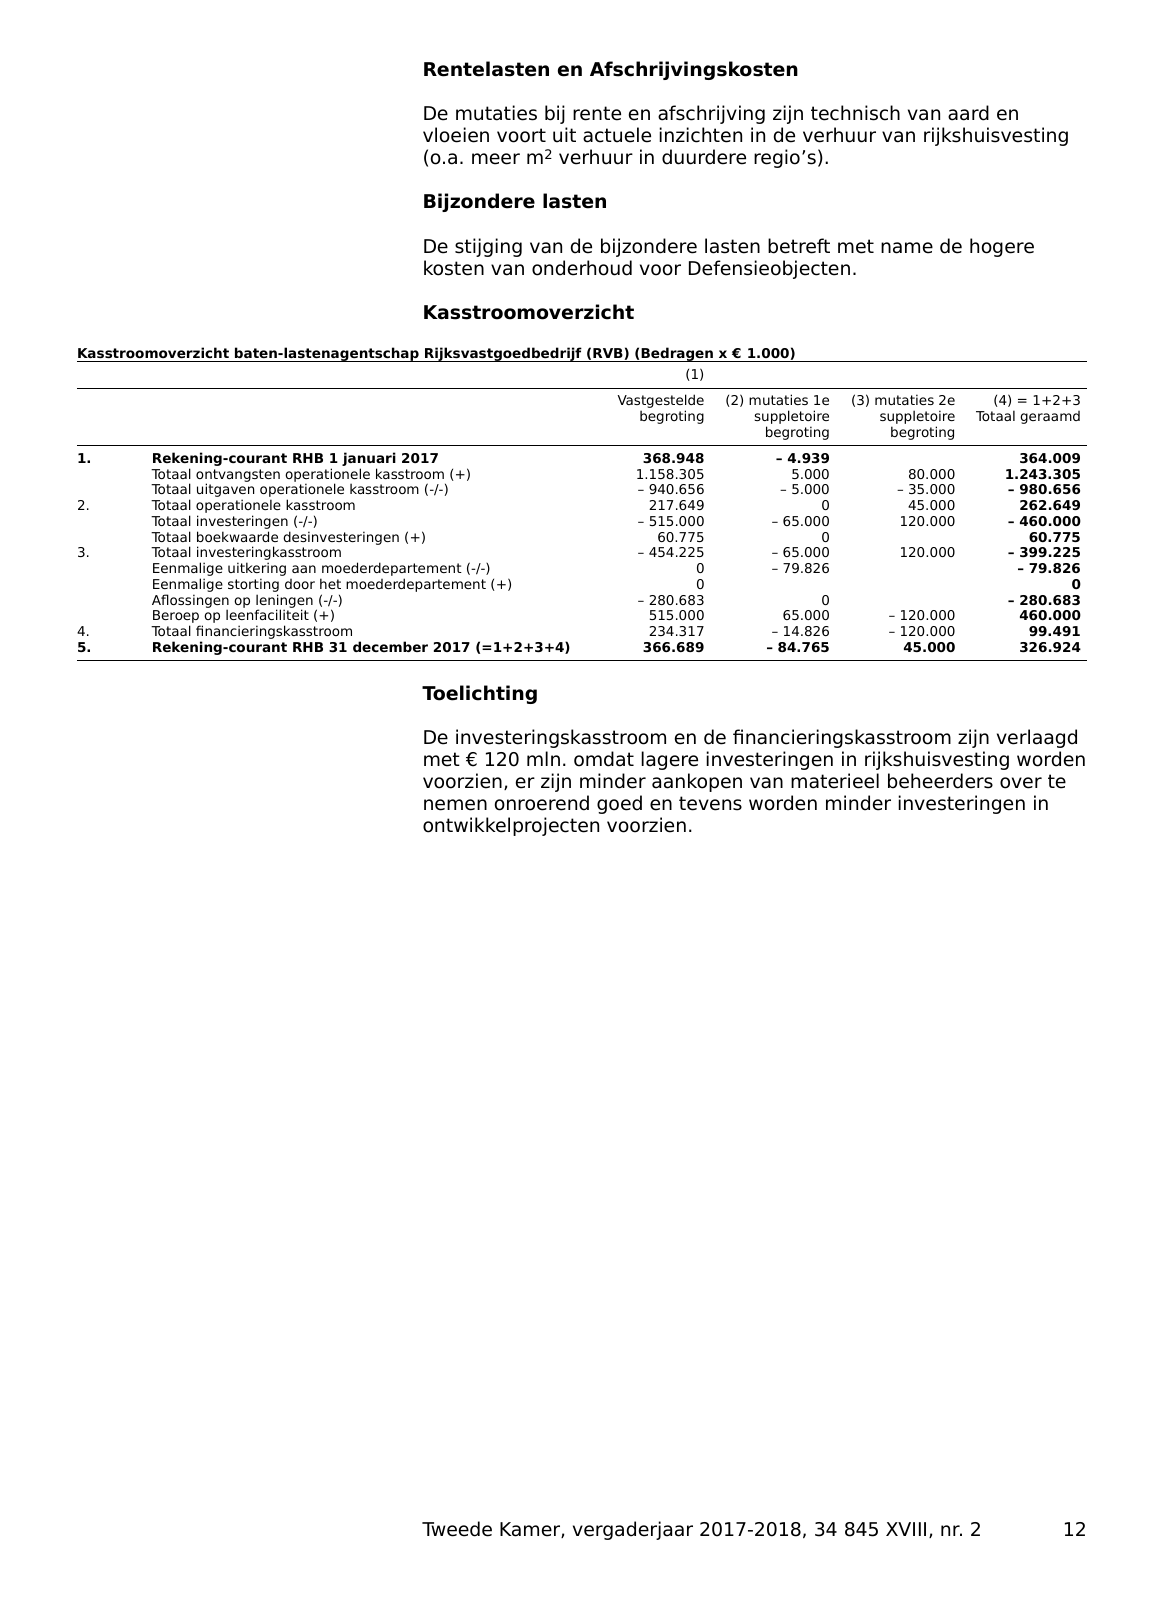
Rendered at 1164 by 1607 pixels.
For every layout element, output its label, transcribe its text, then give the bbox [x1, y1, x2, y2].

table_cell – 280.683 [961, 592, 1087, 608]
table_cell 4. [77, 624, 146, 639]
table_cell (2) mutaties 1e suppletoire begroting [710, 389, 836, 445]
table_cell 234.317 [585, 624, 710, 639]
table_cell [77, 482, 146, 498]
table_cell [77, 466, 146, 482]
table_cell 2. [77, 498, 146, 514]
table_cell 460.000 [961, 608, 1087, 624]
table_cell – 454.225 [585, 545, 710, 561]
table_cell 0 [585, 577, 710, 592]
table_cell [836, 561, 961, 577]
table_cell [836, 446, 961, 466]
table_cell – 79.826 [710, 561, 836, 577]
table_cell – 280.683 [585, 592, 710, 608]
text De mutaties bij rente en afschrijving zijn technisch van aard en vloeien voort uit actuele inzichten in de verhuur van rijkshuisvesting (o.a. meer m2 verhuur in duurdere regio’s). [422, 103, 1087, 169]
table_cell 262.649 [961, 498, 1087, 514]
table_cell [77, 514, 146, 529]
table_cell [836, 529, 961, 545]
table_cell – 35.000 [836, 482, 961, 498]
table_cell – 5.000 [710, 482, 836, 498]
table_cell (3) mutaties 2e suppletoire begroting [836, 389, 961, 445]
table_cell Eenmalige storting door het moederdepartement (+) [146, 577, 585, 592]
table_cell [836, 592, 961, 608]
subtitle Kasstroomoverzicht [422, 302, 1087, 324]
table_cell [836, 577, 961, 592]
table_header Kasstroomoverzicht baten-lastenagentschap Rijksvastgoedbedrijf (RVB) (Bedragen x € 1.000) [77, 346, 1087, 361]
table_cell [77, 577, 146, 592]
text De stijging van de bijzondere lasten betreft met name de hogere kosten van onderhoud voor Defensieobjecten. [422, 236, 1087, 279]
table_cell (1) [585, 362, 710, 387]
table_cell – 399.225 [961, 545, 1087, 561]
table_cell [77, 389, 146, 445]
table_cell – 65.000 [710, 545, 836, 561]
table_cell [77, 608, 146, 624]
table_cell 0 [710, 498, 836, 514]
table_cell 60.775 [585, 529, 710, 545]
table_cell 364.009 [961, 446, 1087, 466]
table_cell Totaal uitgaven operationele kasstroom (-/-) [146, 482, 585, 498]
table_cell – 515.000 [585, 514, 710, 529]
table_cell – 79.826 [961, 561, 1087, 577]
table_cell 0 [585, 561, 710, 577]
table_cell 65.000 [710, 608, 836, 624]
table_cell Eenmalige uitkering aan moederdepartement (-/-) [146, 561, 585, 577]
table_cell [710, 577, 836, 592]
table_cell 366.689 [585, 640, 710, 660]
table_cell [146, 362, 585, 387]
table_cell Beroep op leenfaciliteit (+) [146, 608, 585, 624]
table_cell [77, 362, 146, 387]
table_cell 3. [77, 545, 146, 561]
table_cell [961, 362, 1087, 387]
table_cell [77, 592, 146, 608]
table_cell – 4.939 [710, 446, 836, 466]
table_cell – 120.000 [836, 624, 961, 639]
table_cell Rekening-courant RHB 31 december 2017 (=1+2+3+4) [146, 640, 585, 660]
table_cell [836, 362, 961, 387]
table_cell Totaal operationele kasstroom [146, 498, 585, 514]
table_cell (4) = 1+2+3 Totaal geraamd [961, 389, 1087, 445]
table_cell – 84.765 [710, 640, 836, 660]
table_cell 120.000 [836, 545, 961, 561]
subtitle Rentelasten en Afschrijvingskosten [422, 59, 1087, 81]
table_cell Totaal investeringkasstroom [146, 545, 585, 561]
table_cell [146, 389, 585, 445]
subtitle Toelichting [422, 683, 1087, 705]
table_cell 99.491 [961, 624, 1087, 639]
table_cell 5. [77, 640, 146, 660]
text De investeringskasstroom en de financieringskasstroom zijn verlaagd met € 120 mln. omdat lagere investeringen in rijkshuisvesting worden voorzien, er zijn minder aankopen van materieel beheerders over te nemen onroerend goed en tevens worden minder investeringen in ontwikkelprojecten voorzien. [422, 727, 1087, 837]
table_cell 1.158.305 [585, 466, 710, 482]
subtitle Bijzondere lasten [422, 191, 1087, 213]
table_cell Totaal boekwaarde desinvesteringen (+) [146, 529, 585, 545]
table_cell 217.649 [585, 498, 710, 514]
table_cell 0 [961, 577, 1087, 592]
table_cell 0 [710, 529, 836, 545]
table_cell Vastgestelde begroting [585, 389, 710, 445]
table_cell – 460.000 [961, 514, 1087, 529]
table_cell Rekening-courant RHB 1 januari 2017 [146, 446, 585, 466]
table_cell 5.000 [710, 466, 836, 482]
table_cell [77, 561, 146, 577]
table_cell 80.000 [836, 466, 961, 482]
table_cell 120.000 [836, 514, 961, 529]
table_cell 0 [710, 592, 836, 608]
table_cell – 14.826 [710, 624, 836, 639]
table_cell – 65.000 [710, 514, 836, 529]
table_cell Totaal financieringskasstroom [146, 624, 585, 639]
table_cell 45.000 [836, 498, 961, 514]
table_cell 45.000 [836, 640, 961, 660]
table_cell [77, 529, 146, 545]
table_cell [710, 362, 836, 387]
table_cell 515.000 [585, 608, 710, 624]
table_cell – 120.000 [836, 608, 961, 624]
table_cell 1.243.305 [961, 466, 1087, 482]
table_cell 1. [77, 446, 146, 466]
table_cell Totaal investeringen (-/-) [146, 514, 585, 529]
table_cell – 940.656 [585, 482, 710, 498]
table_cell 326.924 [961, 640, 1087, 660]
table_cell 60.775 [961, 529, 1087, 545]
table_cell – 980.656 [961, 482, 1087, 498]
table_cell 368.948 [585, 446, 710, 466]
table_cell Totaal ontvangsten operationele kasstroom (+) [146, 466, 585, 482]
table_cell Aflossingen op leningen (-/-) [146, 592, 585, 608]
